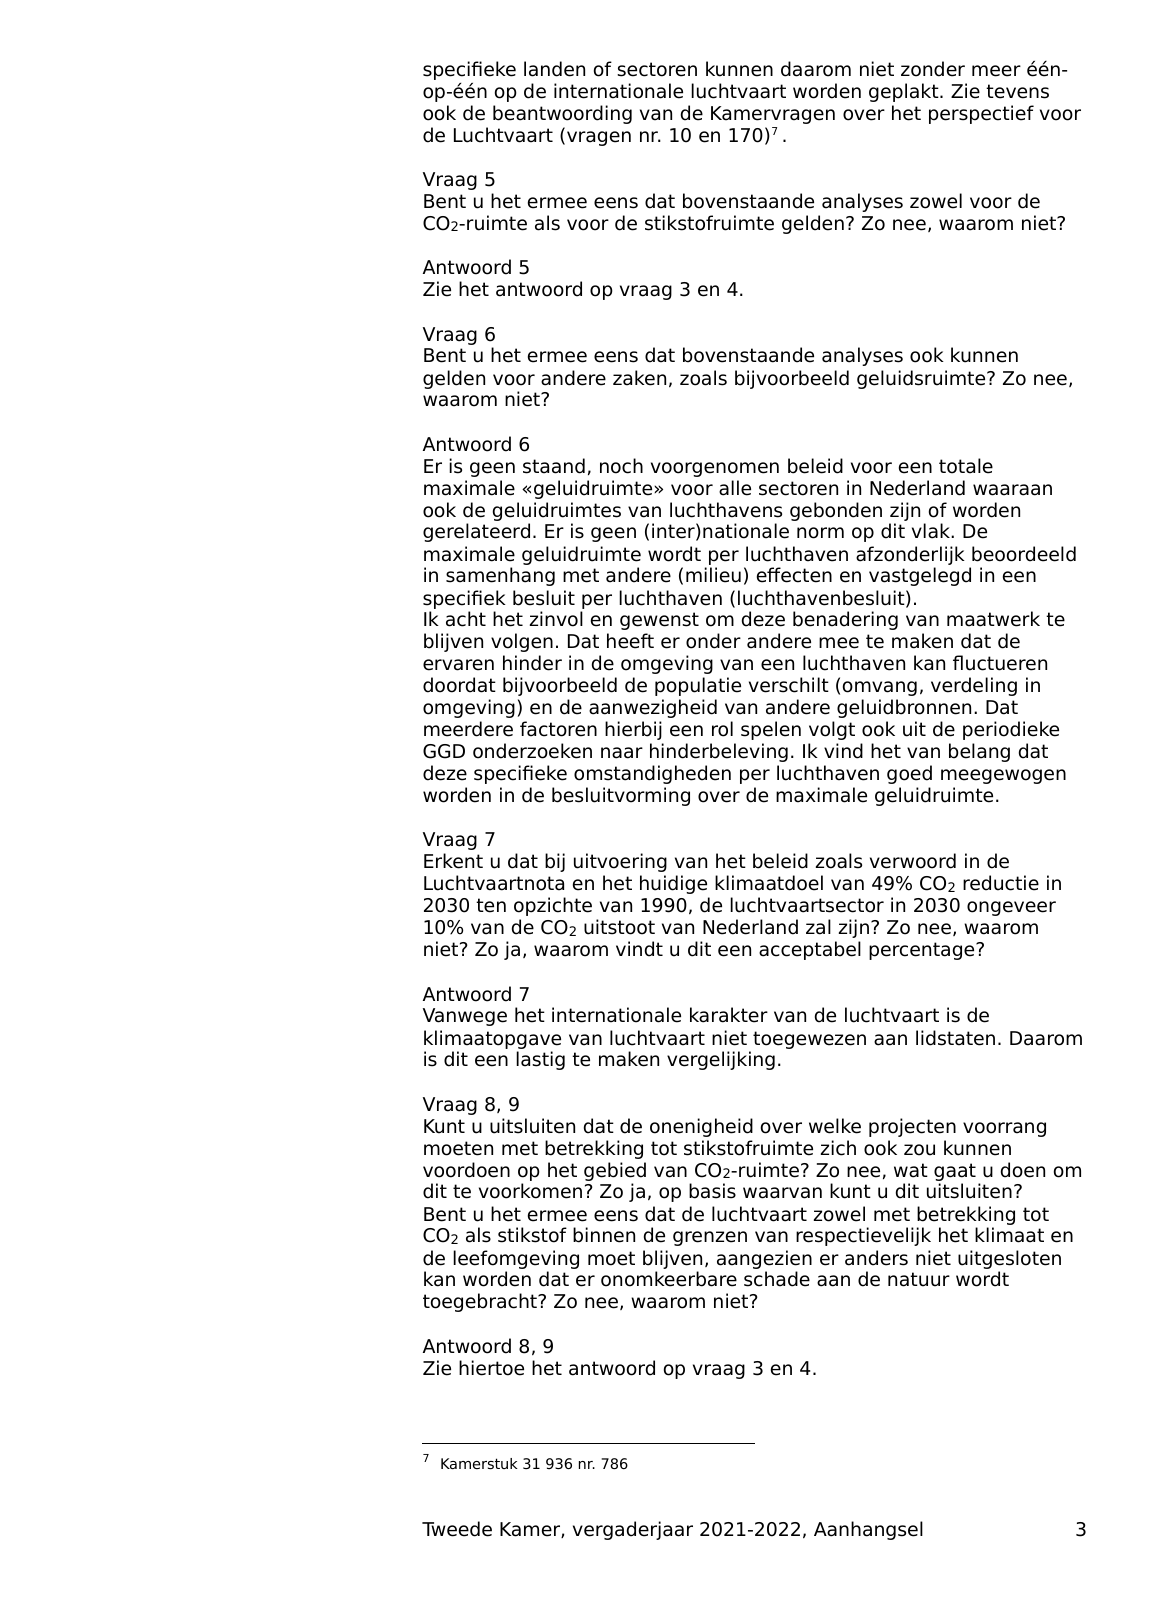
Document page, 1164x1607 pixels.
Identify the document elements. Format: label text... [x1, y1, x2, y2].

text Bent u het ermee eens dat bovenstaande analyses zowel voor de CO2-ruimte als voor de stikstofruimte gelden? Zo nee, waarom niet? [422, 191, 1087, 235]
text Vanwege het internationale karakter van de luchtvaart is de klimaatopgave van luchtvaart niet toegewezen aan lidstaten. Daarom is dit een lastig te maken vergelijking. [422, 1005, 1087, 1071]
text Kamerstuk 31 936 nr. 786 [422, 1452, 1087, 1474]
text Bent u het ermee eens dat de luchtvaart zowel met betrekking tot CO2 als stikstof binnen de grenzen van respectievelijk het klimaat en de leefomgeving moet blijven, aangezien er anders niet uitgesloten kan worden dat er onomkeerbare schade aan de natuur wordt toegebracht? Zo nee, waarom niet? [422, 1203, 1087, 1313]
text Kunt u uitsluiten dat de onenigheid over welke projecten voorrang moeten met betrekking tot stikstofruimte zich ook zou kunnen voordoen op het gebied van CO2-ruimte? Zo nee, wat gaat u doen om dit te voorkomen? Zo ja, op basis waarvan kunt u dit uitsluiten? [422, 1116, 1087, 1203]
text Zie het antwoord op vraag 3 en 4. [422, 279, 1087, 301]
text Vraag 7 [422, 829, 1087, 851]
text Vraag 5 [422, 169, 1087, 191]
text Erkent u dat bij uitvoering van het beleid zoals verwoord in de Luchtvaartnota en het huidige klimaatdoel van 49% CO2 reductie in 2030 ten opzichte van 1990, de luchtvaartsector in 2030 ongeveer 10% van de CO2 uitstoot van Nederland zal zijn? Zo nee, waarom niet? Zo ja, waarom vindt u dit een acceptabel percentage? [422, 851, 1087, 961]
text Zie hiertoe het antwoord op vraag 3 en 4. [422, 1357, 1087, 1379]
text Antwoord 7 [422, 983, 1087, 1005]
text Antwoord 5 [422, 257, 1087, 279]
text Vraag 8, 9 [422, 1093, 1087, 1116]
text Antwoord 6 [422, 433, 1087, 456]
text Vraag 6 [422, 323, 1087, 345]
text Bent u het ermee eens dat bovenstaande analyses ook kunnen gelden voor andere zaken, zoals bijvoorbeeld geluidsruimte? Zo nee, waarom niet? [422, 345, 1087, 411]
text Antwoord 8, 9 [422, 1336, 1087, 1357]
text Er is geen staand, noch voorgenomen beleid voor een totale maximale «geluidruimte» voor alle sectoren in Nederland waaraan ook de geluidruimtes van luchthavens gebonden zijn of worden gerelateerd. Er is geen (inter)nationale norm op dit vlak. De maximale geluidruimte wordt per luchthaven afzonderlijk beoordeeld in samenhang met andere (milieu) effecten en vastgelegd in een specifiek besluit per luchthaven (luchthavenbesluit). [422, 456, 1087, 609]
text Ik acht het zinvol en gewenst om deze benadering van maatwerk te blijven volgen. Dat heeft er onder andere mee te maken dat de ervaren hinder in de omgeving van een luchthaven kan fluctueren doordat bijvoorbeeld de populatie verschilt (omvang, verdeling in omgeving) en de aanwezigheid van andere geluidbronnen. Dat meerdere factoren hierbij een rol spelen volgt ook uit de periodieke GGD onderzoeken naar hinderbeleving. Ik vind het van belang dat deze specifieke omstandigheden per luchthaven goed meegewogen worden in de besluitvorming over de maximale geluidruimte. [422, 609, 1087, 807]
text specifieke landen of sectoren kunnen daarom niet zonder meer één-op-één op de internationale luchtvaart worden geplakt. Zie tevens ook de beantwoording van de Kamervragen over het perspectief voor de Luchtvaart (vragen nr. 10 en 170). [422, 59, 1087, 147]
